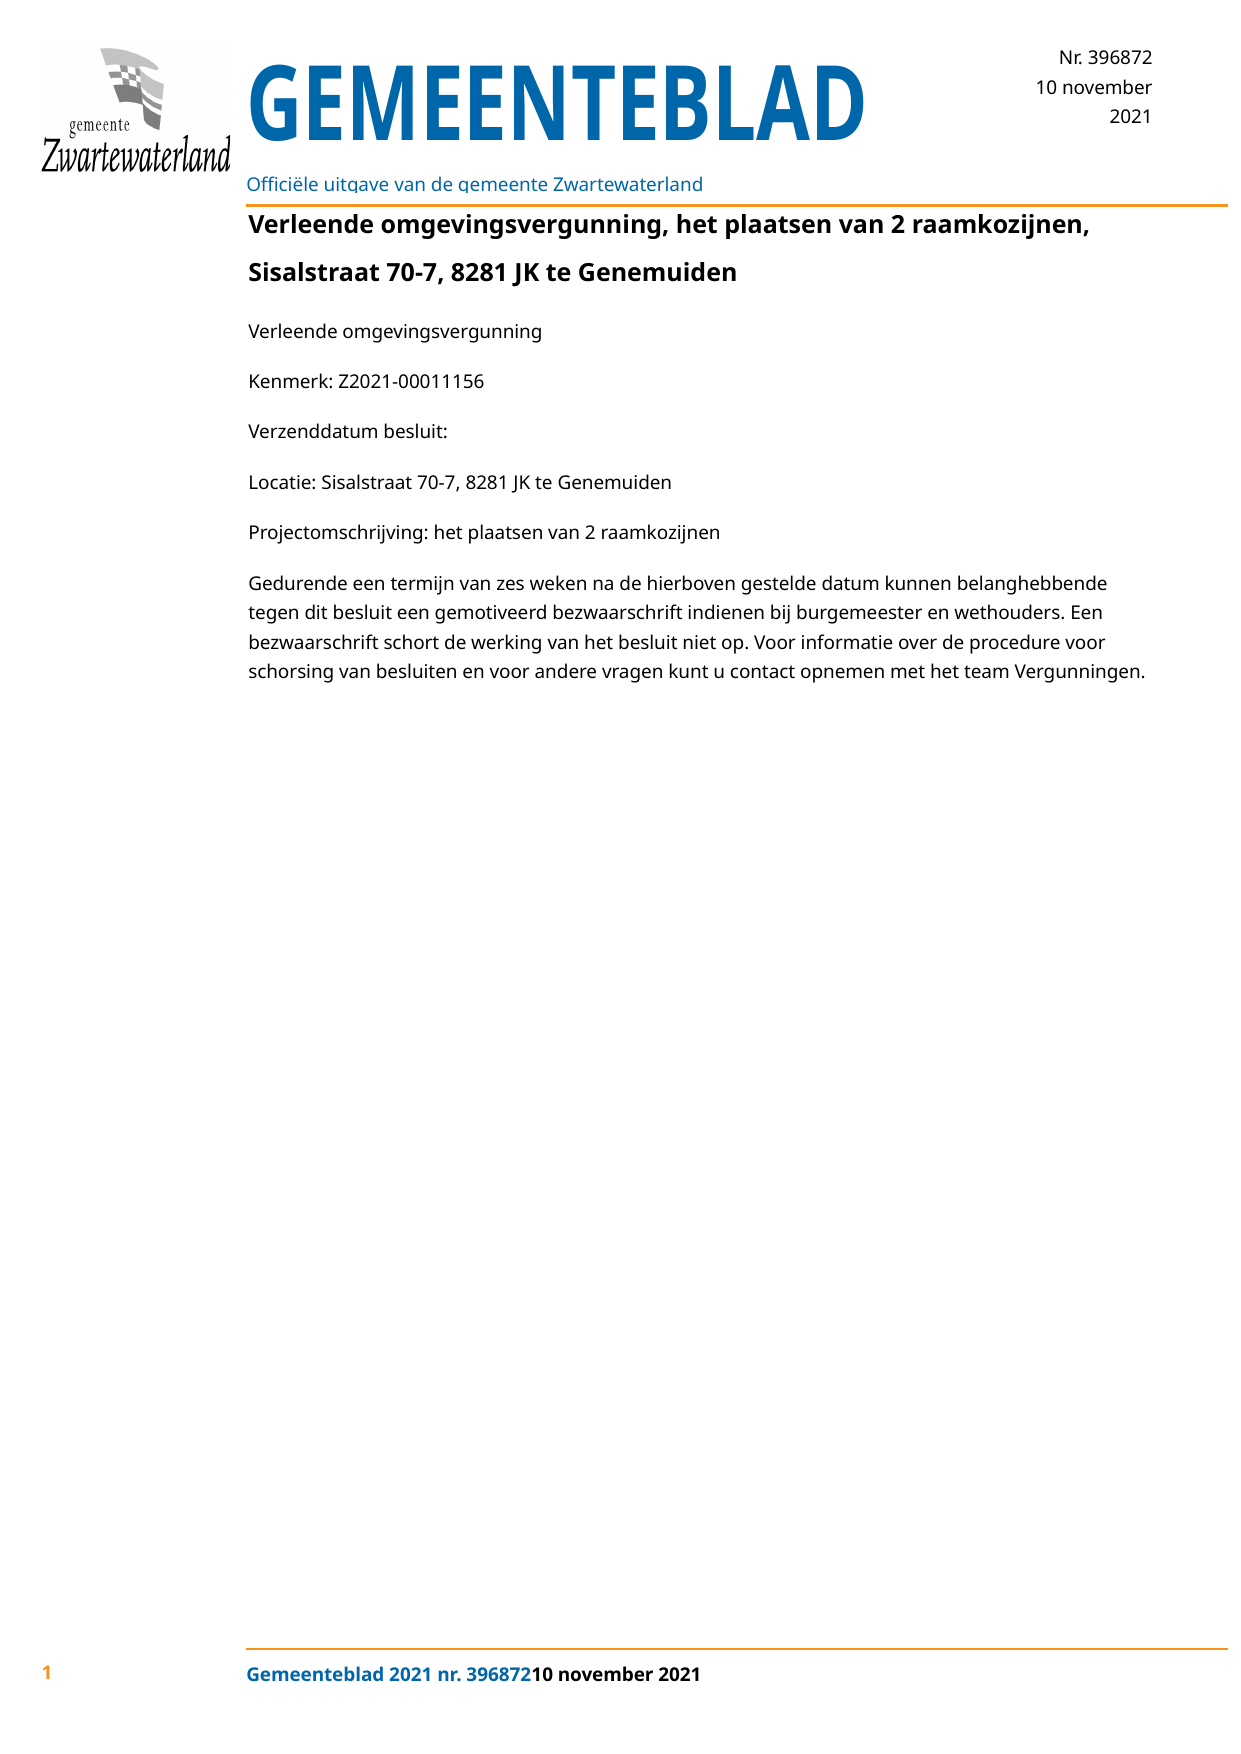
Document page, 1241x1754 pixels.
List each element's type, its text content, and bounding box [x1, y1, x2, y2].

text Gedurende een termijn van zes weken na de hierboven gestelde datum kunnen belanghebbende tegen dit besluit een gemotiveerd bezwaarschrift indienen bij burgemeester en wethouders. Een bezwaarschrift schort de werking van het besluit niet op. Voor informatie over de procedure voor schorsing van besluiten en voor andere vragen kunt u contact opnemen met het team Vergunningen. [248, 570, 1152, 684]
text Locatie: Sisalstraat 70-7, 8281 JK te Genemuiden [248, 469, 1152, 495]
text Verleende omgevingsvergunning [248, 318, 1152, 344]
text Verzenddatum besluit: [248, 419, 1152, 444]
text Kenmerk: Z2021-00011156 [248, 368, 1152, 394]
text Verleende omgevingsvergunning, het plaatsen van 2 raamkozijnen, Sisalstraat 70-7, 8281 JK te Genemuiden [248, 207, 1152, 288]
text Projectomschrijving: het plaatsen van 2 raamkozijnen [248, 519, 1152, 545]
picture [41, 47, 231, 172]
